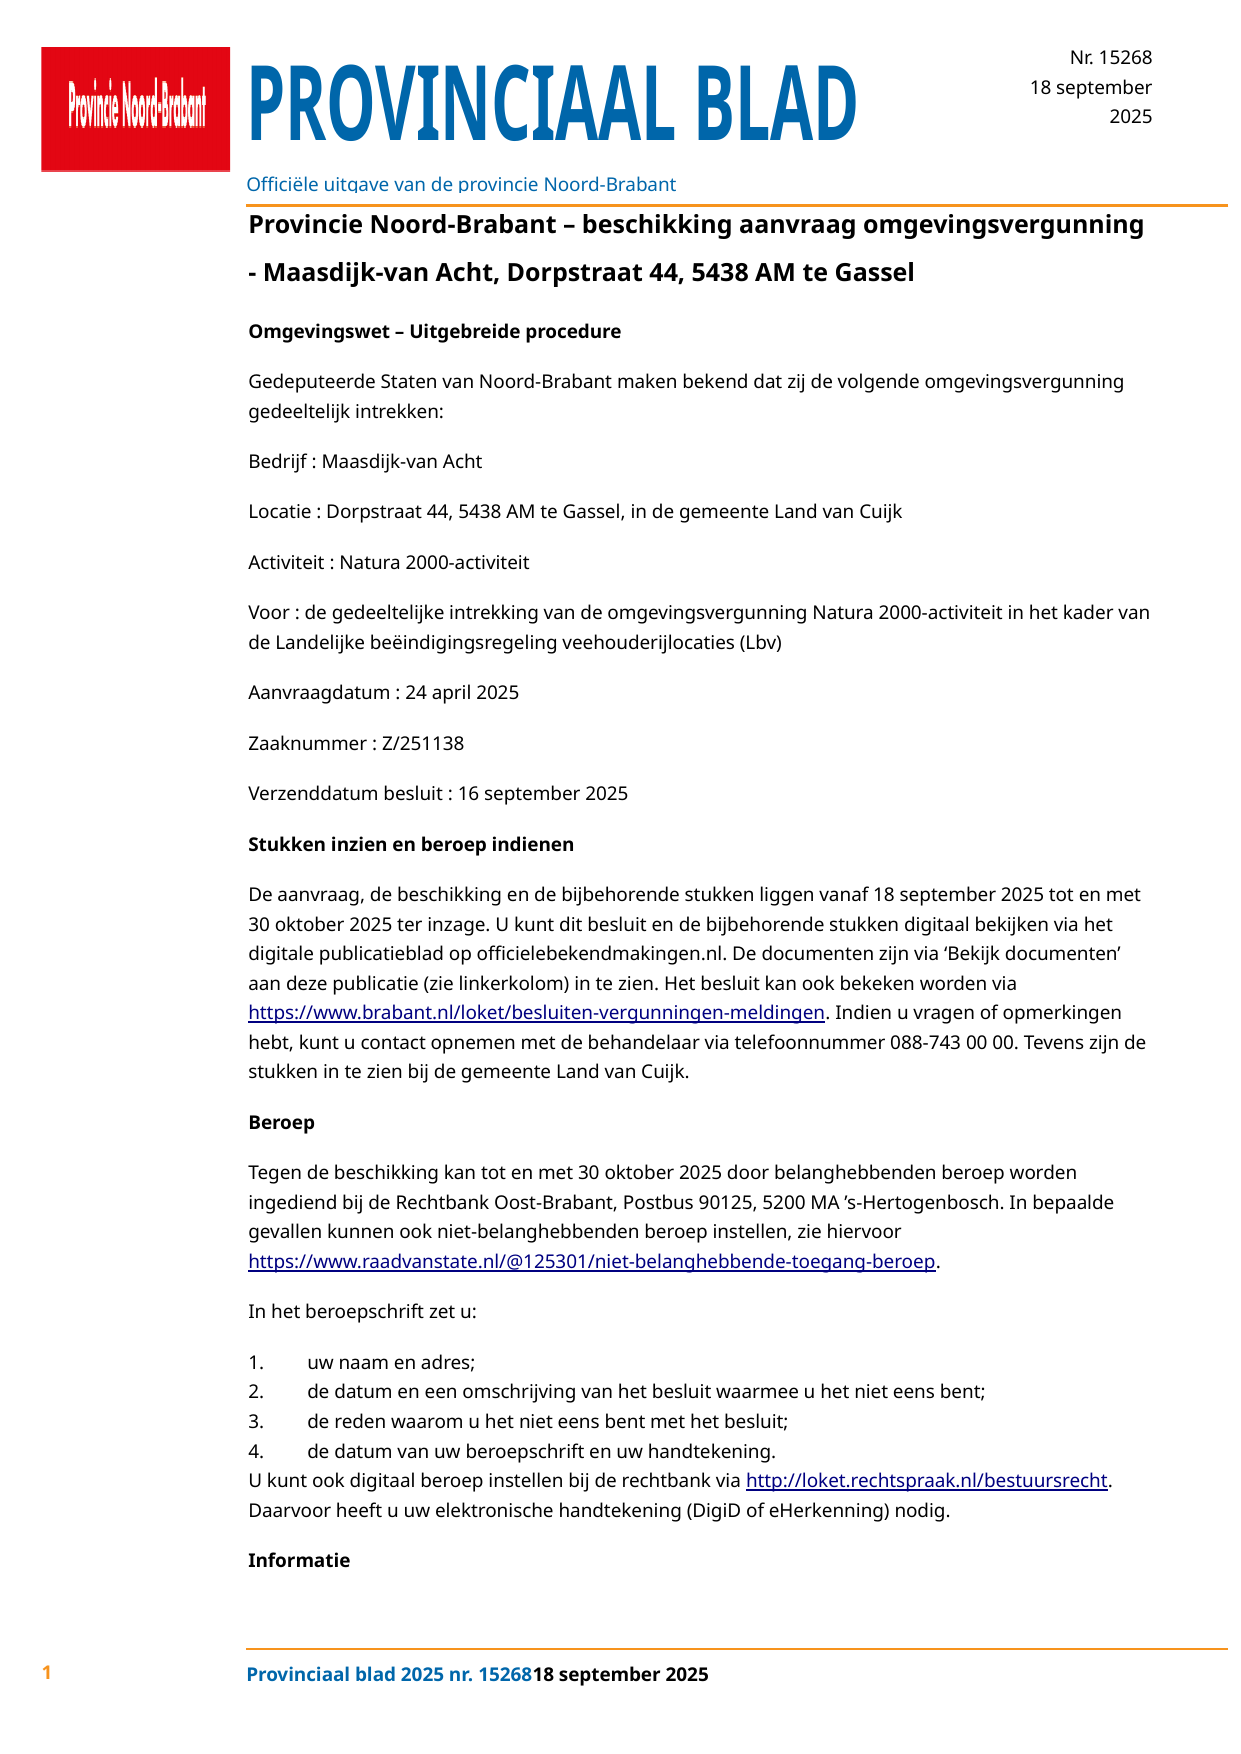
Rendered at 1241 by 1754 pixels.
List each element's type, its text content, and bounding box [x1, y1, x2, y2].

text In het beroepschrift zet u: [248, 1299, 1152, 1324]
text Activiteit : Natura 2000-activiteit [248, 549, 1152, 575]
text Aanvraagdatum : 24 april 2025 [248, 679, 1152, 705]
list de reden waarom u het niet eens bent met het besluit; [248, 1408, 1152, 1434]
text Voor : de gedeeltelijke intrekking van de omgevingsvergunning Natura 2000-activiteit in het kader van de Landelijke beëindigingsregeling veehouderijlocaties (Lbv) [248, 599, 1152, 655]
text Verzenddatum besluit : 16 september 2025 [248, 780, 1152, 806]
picture [41, 47, 231, 172]
text Provincie Noord-Brabant – beschikking aanvraag omgevingsvergunning - Maasdijk-van Acht, Dorpstraat 44, 5438 AM te Gassel [248, 207, 1152, 288]
text Gedeputeerde Staten van Noord-Brabant maken bekend dat zij de volgende omgevingsvergunning gedeeltelijk intrekken: [248, 368, 1152, 424]
list de datum en een omschrijving van het besluit waarmee u het niet eens bent; [248, 1379, 1152, 1404]
text Locatie : Dorpstraat 44, 5438 AM te Gassel, in de gemeente Land van Cuijk [248, 499, 1152, 524]
list de datum van uw beroepschrift en uw handtekening. [248, 1438, 1152, 1464]
text U kunt ook digitaal beroep instellen bij de rechtbank via http://loket.rechtspraak.nl/bestuursrecht. Daarvoor heeft u uw elektronische handtekening (DigiD of eHerkenning) nodig. [248, 1467, 1152, 1523]
list uw naam en adres; [248, 1349, 1152, 1375]
text Tegen de beschikking kan tot en met 30 oktober 2025 door belanghebbenden beroep worden ingediend bij de Rechtbank Oost-Brabant, Postbus 90125, 5200 MA ’s-Hertogenbosch. In bepaalde gevallen kunnen ook niet-belanghebbenden beroep instellen, zie hiervoor https://www.raadvanstate.nl/@125301/niet-belanghebbende-toegang-beroep. [248, 1159, 1152, 1274]
text Bedrijf : Maasdijk-van Acht [248, 448, 1152, 474]
text Beroep [248, 1109, 1152, 1135]
text De aanvraag, de beschikking en de bijbehorende stukken liggen vanaf 18 september 2025 tot en met 30 oktober 2025 ter inzage. U kunt dit besluit en de bijbehorende stukken digitaal bekijken via het digitale publicatieblad op officielebekendmakingen.nl. De documenten zijn via ‘Bekijk documenten’ aan deze publicatie (zie linkerkolom) in te zien. Het besluit kan ook bekeken worden via https://www.brabant.nl/loket/besluiten-vergunningen-meldingen. Indien u vragen of opmerkingen hebt, kunt u contact opnemen met de behandelaar via telefoonnummer 088-743 00 00. Tevens zijn de stukken in te zien bij de gemeente Land van Cuijk. [248, 881, 1152, 1084]
text Stukken inzien en beroep indienen [248, 831, 1152, 857]
text Zaaknummer : Z/251138 [248, 730, 1152, 756]
text Omgevingswet – Uitgebreide procedure [248, 318, 1152, 344]
text Informatie [248, 1547, 1152, 1573]
